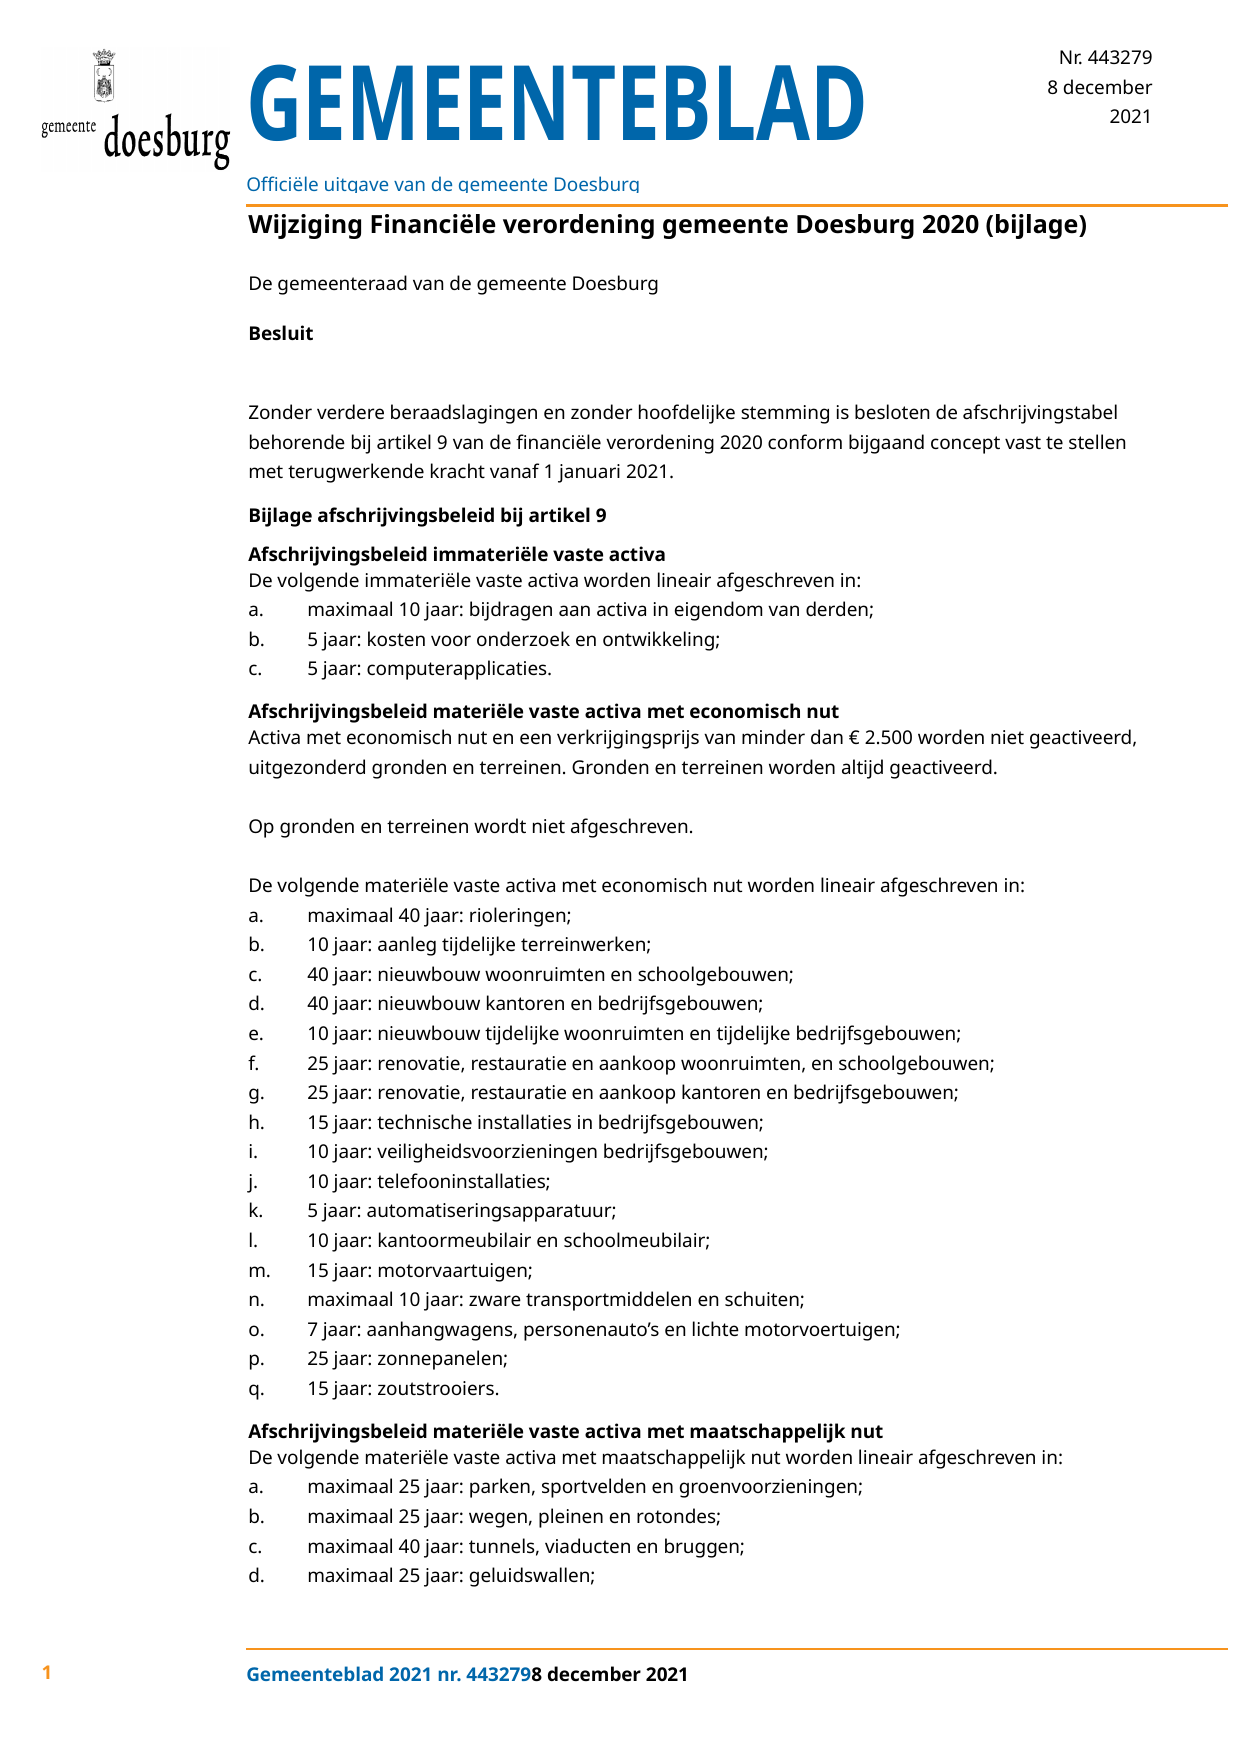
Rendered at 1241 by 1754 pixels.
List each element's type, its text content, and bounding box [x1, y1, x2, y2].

list 25 jaar: zonnepanelen; [248, 1346, 1152, 1371]
text Zonder verdere beraadslagingen en zonder hoofdelijke stemming is besloten de afschrijvingstabel behorende bij artikel 9 van de financiële verordening 2020 conform bijgaand concept vast te stellen met terugwerkende kracht vanaf 1 januari 2021. [248, 399, 1152, 484]
list 25 jaar: renovatie, restauratie en aankoop kantoren en bedrijfsgebouwen; [248, 1079, 1152, 1105]
list 15 jaar: motorvaartuigen; [248, 1257, 1152, 1283]
list 40 jaar: nieuwbouw woonruimten en schoolgebouwen; [248, 961, 1152, 987]
list 5 jaar: automatiseringsapparatuur; [248, 1198, 1152, 1223]
text Besluit [248, 321, 1152, 346]
list maximaal 25 jaar: parken, sportvelden en groenvoorzieningen; [248, 1474, 1152, 1499]
list 10 jaar: veiligheidsvoorzieningen bedrijfsgebouwen; [248, 1138, 1152, 1164]
list maximaal 25 jaar: geluidswallen; [248, 1562, 1152, 1588]
text De gemeenteraad van de gemeente Doesburg [248, 270, 1152, 296]
list 10 jaar: kantoormeubilair en schoolmeubilair; [248, 1227, 1152, 1253]
list 10 jaar: nieuwbouw tijdelijke woonruimten en tijdelijke bedrijfsgebouwen; [248, 1020, 1152, 1046]
list 7 jaar: aanhangwagens, personenauto’s en lichte motorvoertuigen; [248, 1316, 1152, 1342]
list maximaal 10 jaar: bijdragen aan activa in eigendom van derden; [248, 596, 1152, 622]
text Afschrijvingsbeleid materiële vaste activa met maatschappelijk nut [248, 1418, 1152, 1444]
list 15 jaar: technische installaties in bedrijfsgebouwen; [248, 1109, 1152, 1135]
text Activa met economisch nut en een verkrijgingsprijs van minder dan € 2.500 worden niet geactiveerd, uitgezonderd gronden en terreinen. Gronden en terreinen worden altijd geactiveerd. [248, 724, 1152, 780]
list 25 jaar: renovatie, restauratie en aankoop woonruimten, en schoolgebouwen; [248, 1050, 1152, 1076]
text Bijlage afschrijvingsbeleid bij artikel 9 [248, 502, 1152, 527]
text Afschrijvingsbeleid materiële vaste activa met economisch nut [248, 699, 1152, 724]
text Op gronden en terreinen wordt niet afgeschreven. [248, 813, 1152, 839]
list 10 jaar: aanleg tijdelijke terreinwerken; [248, 931, 1152, 957]
text Wijziging Financiële verordening gemeente Doesburg 2020 (bijlage) [248, 207, 1152, 241]
list maximaal 40 jaar: rioleringen; [248, 902, 1152, 928]
list 15 jaar: zoutstrooiers. [248, 1375, 1152, 1401]
list maximaal 40 jaar: tunnels, viaducten en bruggen; [248, 1533, 1152, 1558]
text De volgende materiële vaste activa met economisch nut worden lineair afgeschreven in: [248, 872, 1152, 898]
list 10 jaar: telefooninstallaties; [248, 1168, 1152, 1194]
text Afschrijvingsbeleid immateriële vaste activa [248, 541, 1152, 567]
list 5 jaar: computerapplicaties. [248, 656, 1152, 681]
list maximaal 10 jaar: zware transportmiddelen en schuiten; [248, 1286, 1152, 1312]
text De volgende immateriële vaste activa worden lineair afgeschreven in: [248, 567, 1152, 592]
list 40 jaar: nieuwbouw kantoren en bedrijfsgebouwen; [248, 991, 1152, 1016]
list 5 jaar: kosten voor onderzoek en ontwikkeling; [248, 626, 1152, 652]
text De volgende materiële vaste activa met maatschappelijk nut worden lineair afgeschreven in: [248, 1444, 1152, 1470]
list maximaal 25 jaar: wegen, pleinen en rotondes; [248, 1503, 1152, 1529]
picture [41, 47, 231, 172]
